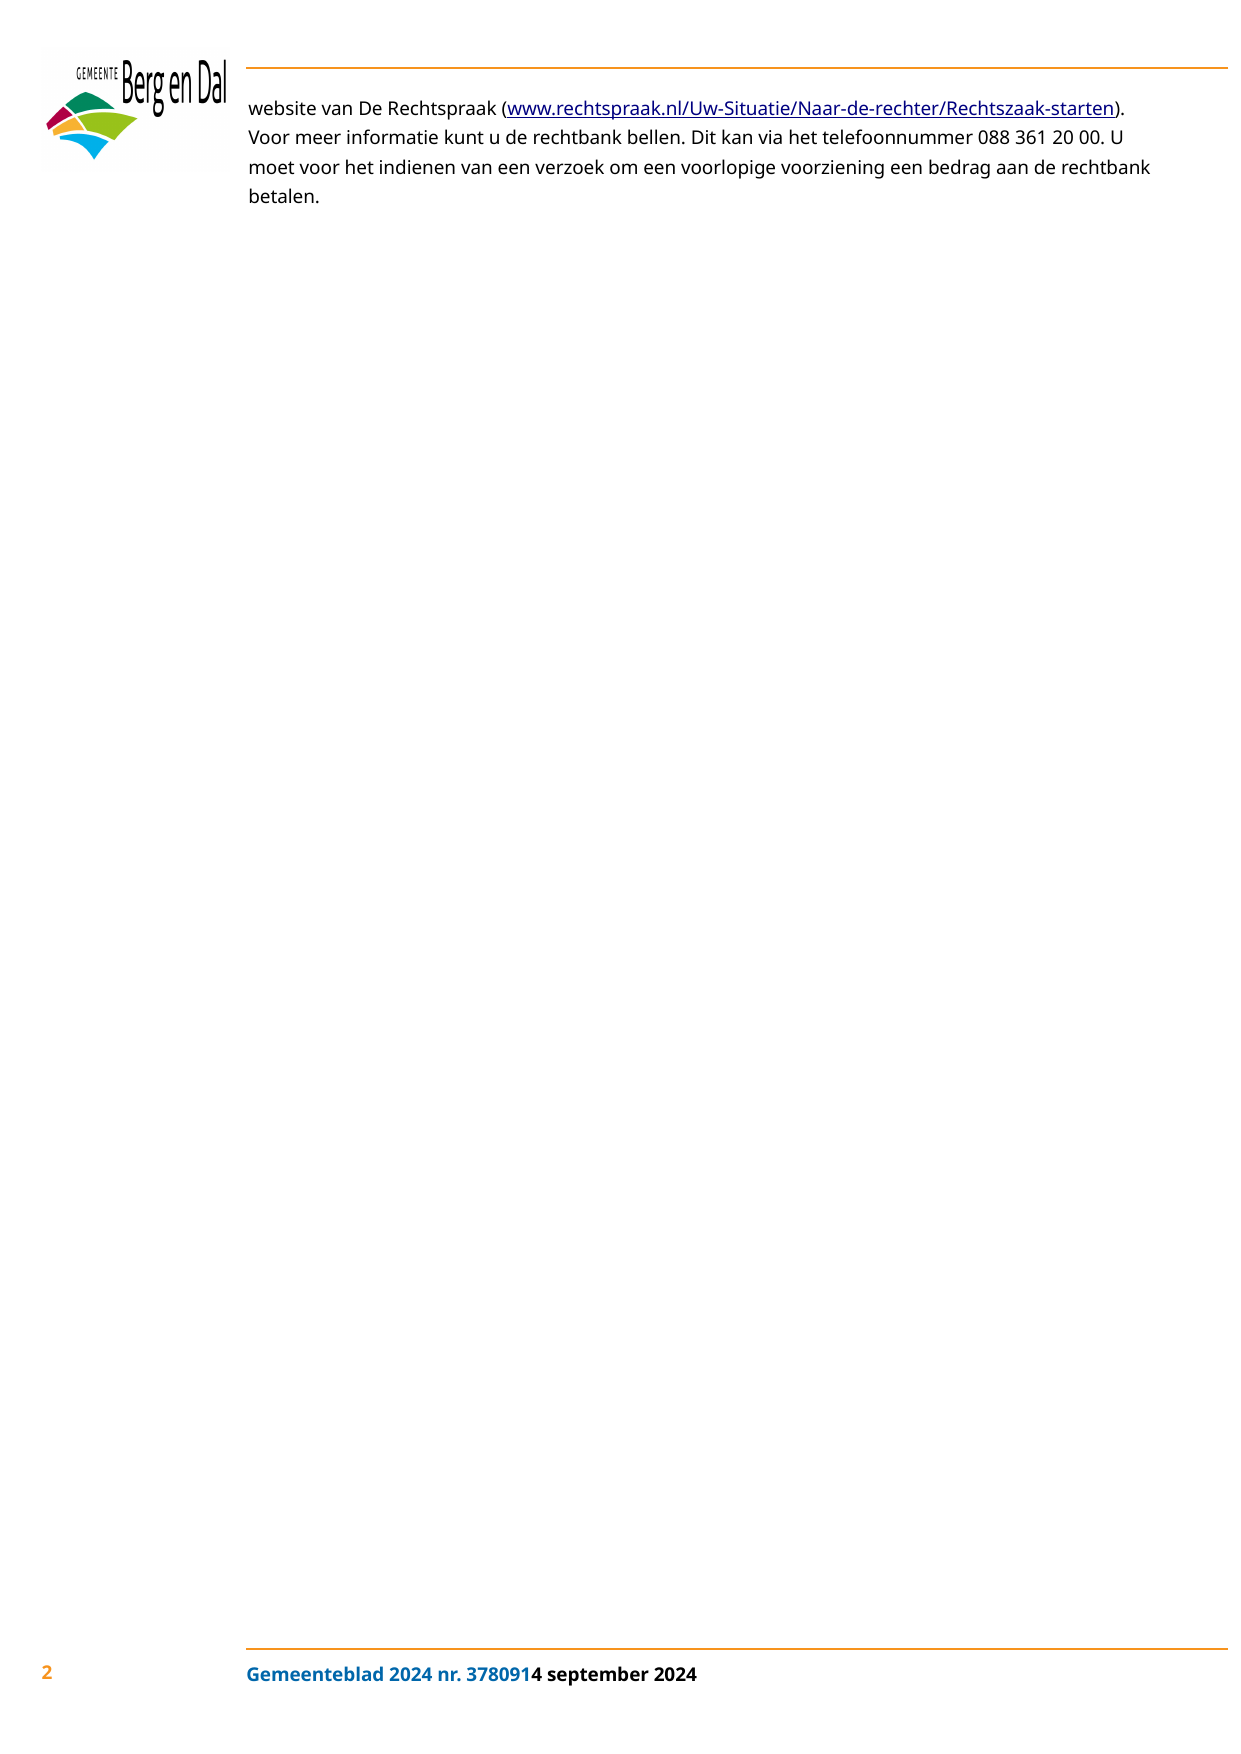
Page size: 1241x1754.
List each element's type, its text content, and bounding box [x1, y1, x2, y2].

text website van De Rechtspraak (www.rechtspraak.nl/Uw-Situatie/Naar-de-rechter/Rechtszaak-starten). Voor meer informatie kunt u de rechtbank bellen. Dit kan via het telefoonnummer 088 361 20 00. U moet voor het indienen van een verzoek om een voorlopige voorziening een bedrag aan de rechtbank betalen. [248, 95, 1152, 209]
picture [41, 47, 231, 172]
